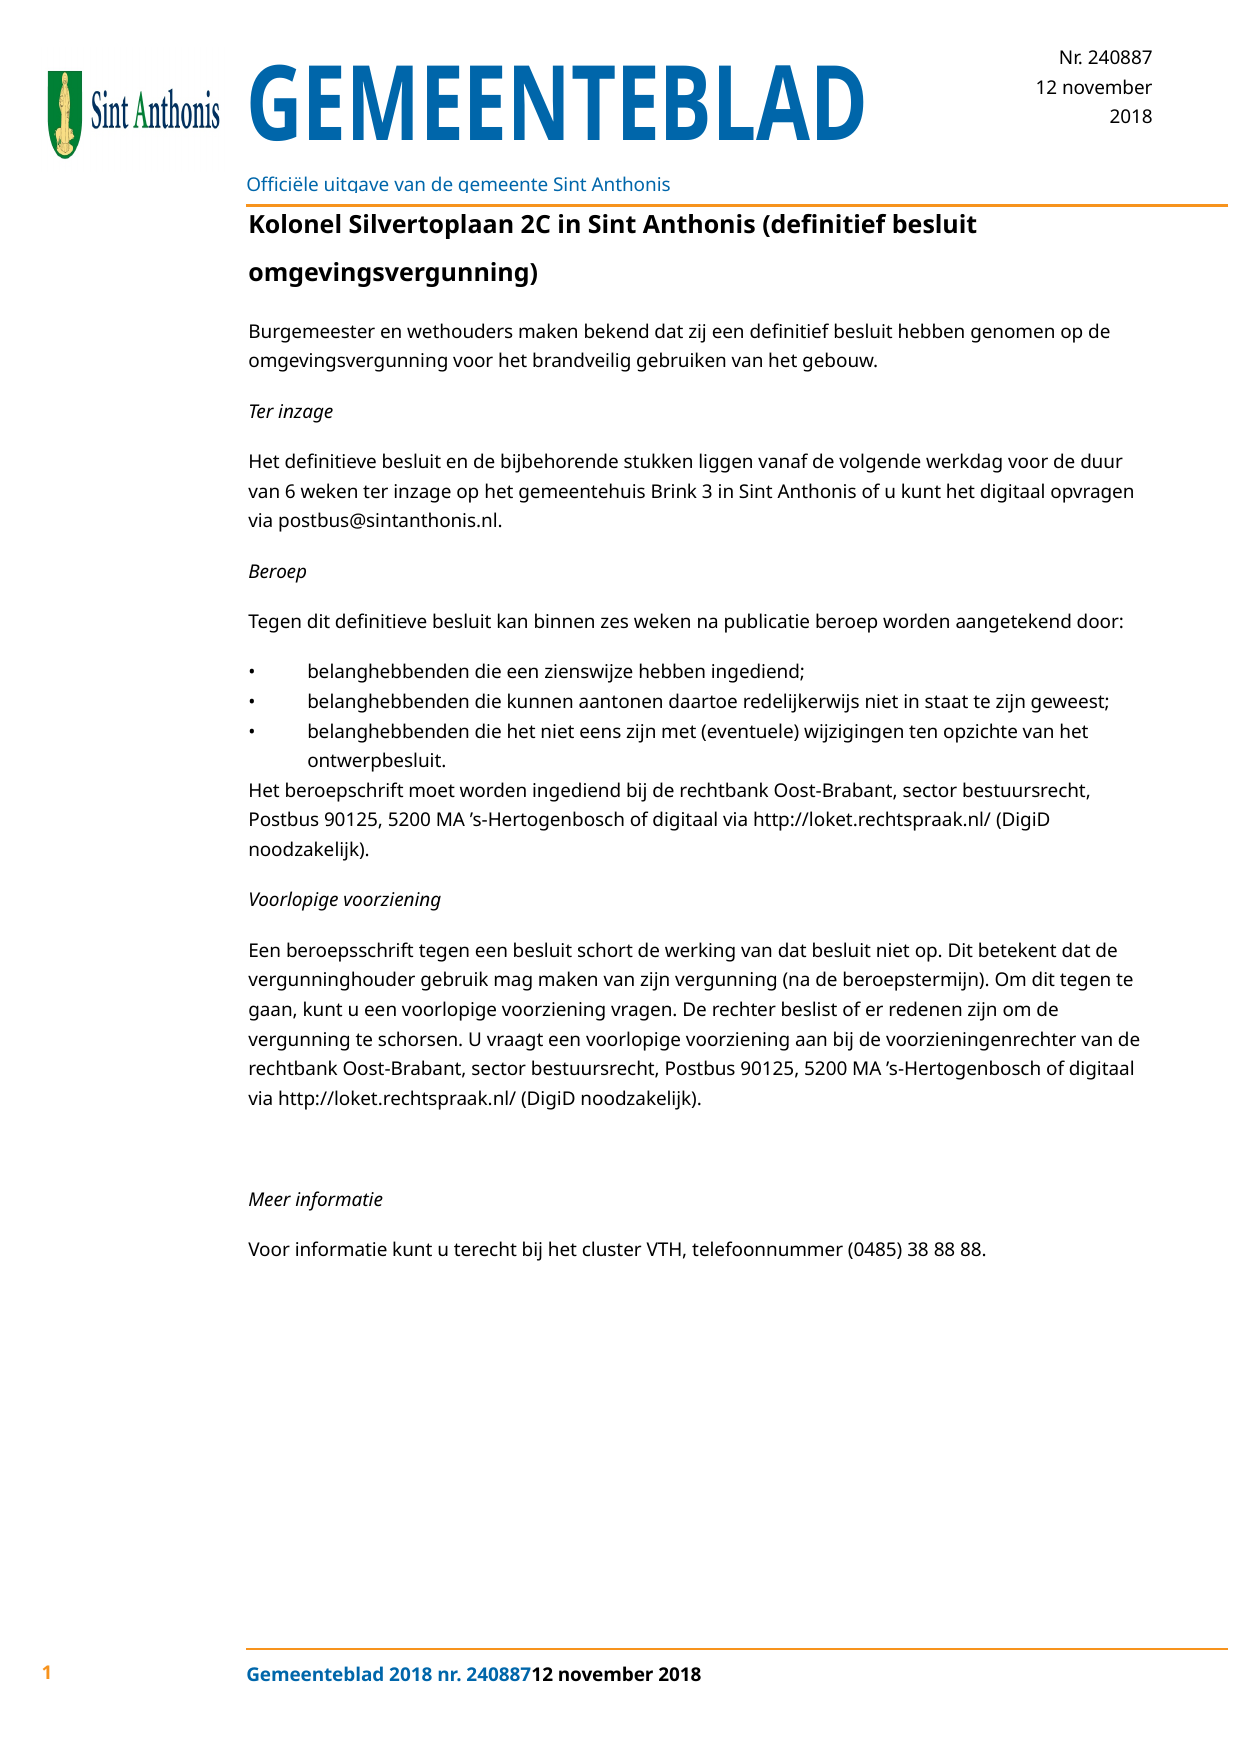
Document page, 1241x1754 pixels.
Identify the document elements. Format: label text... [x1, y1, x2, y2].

text Meer informatie [248, 1186, 1152, 1212]
text Beroep [248, 558, 1152, 584]
text Burgemeester en wethouders maken bekend dat zij een definitief besluit hebben genomen op de omgevingsvergunning voor het brandveilig gebruiken van het gebouw. [248, 318, 1152, 373]
text Het definitieve besluit en de bijbehorende stukken liggen vanaf de volgende werkdag voor de duur van 6 weken ter inzage op het gemeentehuis Brink 3 in Sint Anthonis of u kunt het digitaal opvragen via postbus@sintanthonis.nl. [248, 448, 1152, 533]
text Het beroepschrift moet worden ingediend bij de rechtbank Oost-Brabant, sector bestuursrecht, Postbus 90125, 5200 MA ’s-Hertogenbosch of digitaal via http://loket.rechtspraak.nl/ (DigiD noodzakelijk). [248, 777, 1152, 862]
text Ter inzage [248, 398, 1152, 424]
list belanghebbenden die kunnen aantonen daartoe redelijkerwijs niet in staat te zijn geweest; [248, 688, 1152, 714]
text Voorlopige voorziening [248, 887, 1152, 912]
text Tegen dit definitieve besluit kan binnen zes weken na publicatie beroep worden aangetekend door: [248, 608, 1152, 634]
picture [41, 47, 231, 172]
text Een beroepsschrift tegen een besluit schort de werking van dat besluit niet op. Dit betekent dat de vergunninghouder gebruik mag maken van zijn vergunning (na de beroepstermijn). Om dit tegen te gaan, kunt u een voorlopige voorziening vragen. De rechter beslist of er redenen zijn om de vergunning te schorsen. U vraagt een voorlopige voorziening aan bij de voorzieningenrechter van de rechtbank Oost-Brabant, sector bestuursrecht, Postbus 90125, 5200 MA ’s-Hertogenbosch of digitaal via http://loket.rechtspraak.nl/ (DigiD noodzakelijk). [248, 937, 1152, 1111]
text Kolonel Silvertoplaan 2C in Sint Anthonis (definitief besluit omgevingsvergunning) [248, 207, 1152, 288]
list belanghebbenden die het niet eens zijn met (eventuele) wijzigingen ten opzichte van het ontwerpbesluit. [248, 718, 1152, 773]
list belanghebbenden die een zienswijze hebben ingediend; [248, 659, 1152, 684]
text Voor informatie kunt u terecht bij het cluster VTH, telefoonnummer (0485) 38 88 88. [248, 1236, 1152, 1262]
